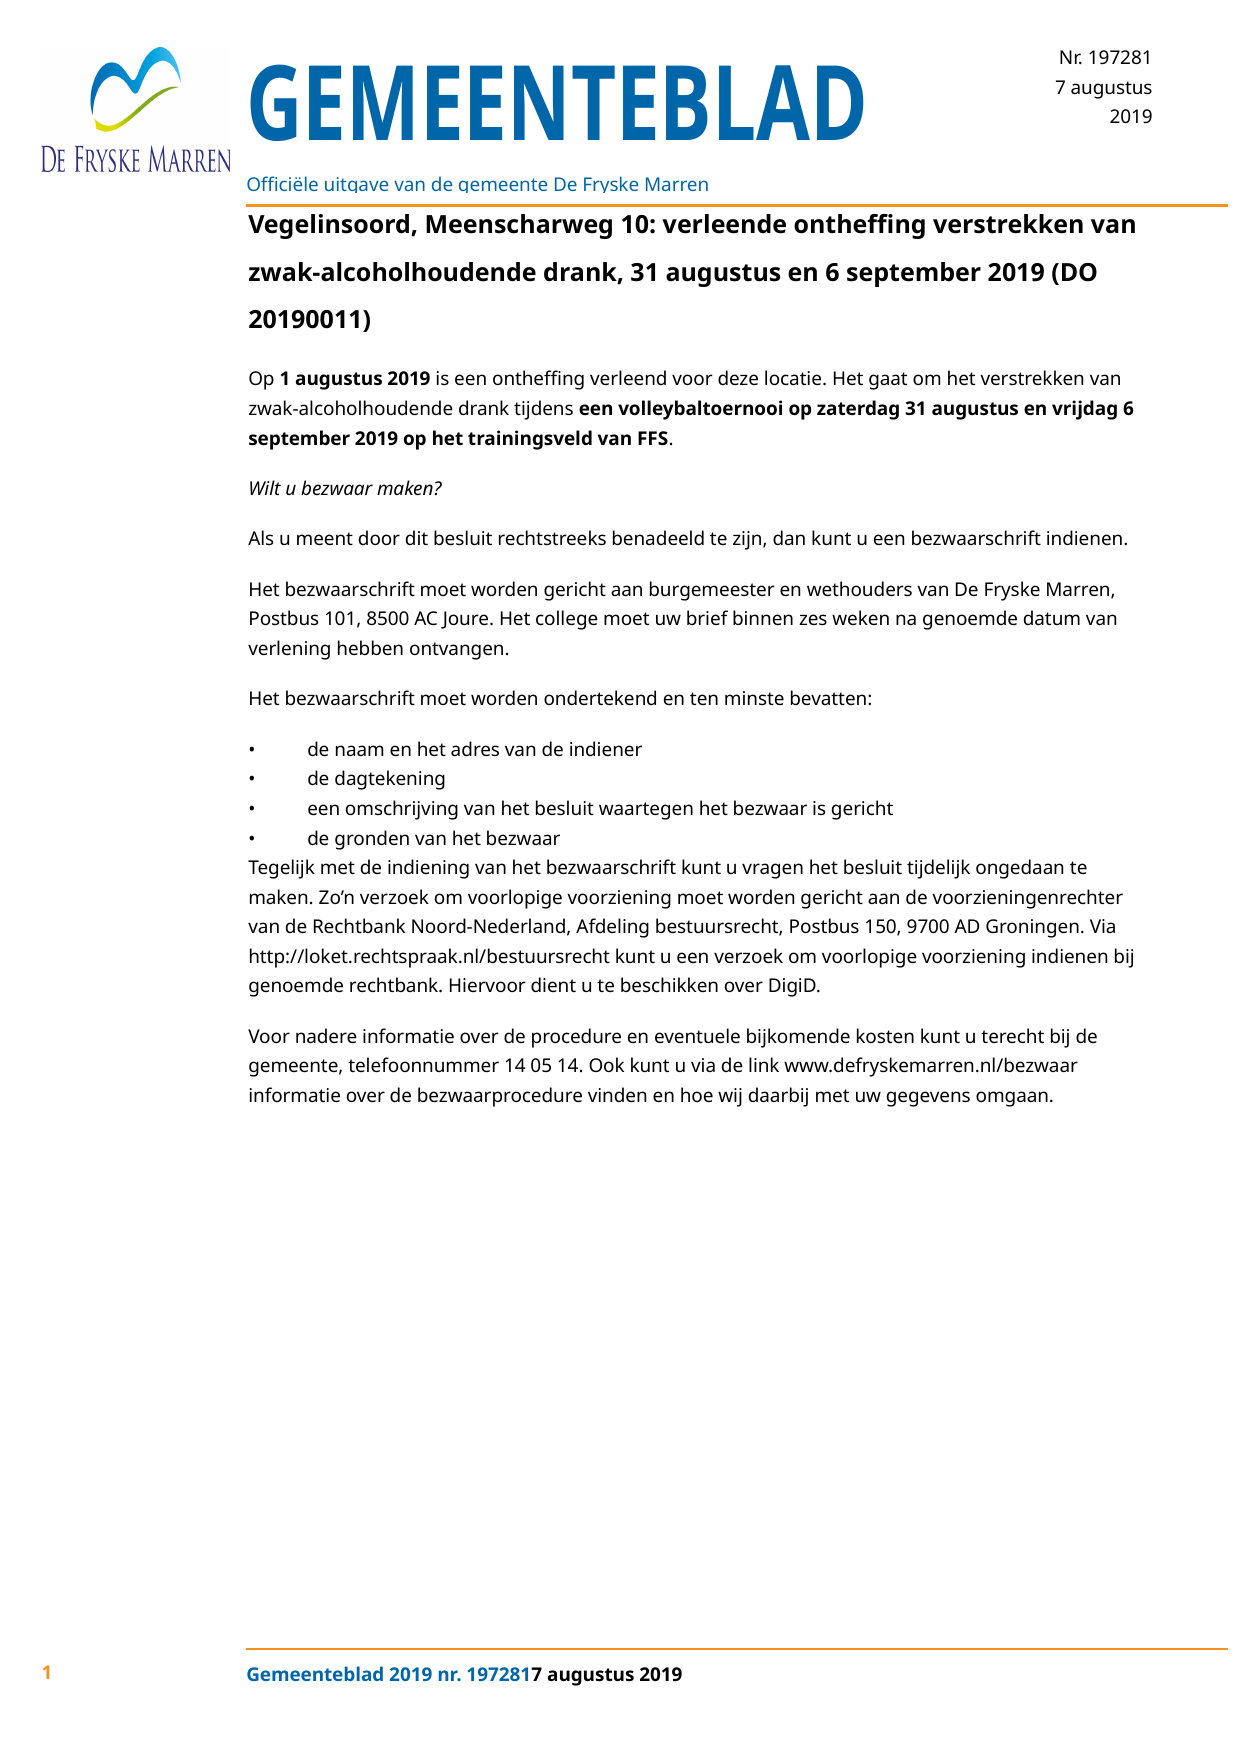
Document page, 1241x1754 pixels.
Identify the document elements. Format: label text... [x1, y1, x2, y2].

text Tegelijk met de indiening van het bezwaarschrift kunt u vragen het besluit tijdelijk ongedaan te maken. Zo’n verzoek om voorlopige voorziening moet worden gericht aan de voorzieningenrechter van de Rechtbank Noord-Nederland, Afdeling bestuursrecht, Postbus 150, 9700 AD Groningen. Via http://loket.rechtspraak.nl/bestuursrecht kunt u een verzoek om voorlopige voorziening indienen bij genoemde rechtbank. Hiervoor dient u te beschikken over DigiD. [248, 854, 1152, 998]
text Als u meent door dit besluit rechtstreeks benadeeld te zijn, dan kunt u een bezwaarschrift indienen. [248, 526, 1152, 551]
text Wilt u bezwaar maken? [248, 475, 1152, 501]
text Vegelinsoord, Meenscharweg 10: verleende ontheffing verstrekken van zwak-alcoholhoudende drank, 31 augustus en 6 september 2019 (DO 20190011) [248, 207, 1152, 336]
list een omschrijving van het besluit waartegen het bezwaar is gericht [248, 795, 1152, 821]
picture [41, 47, 231, 172]
text Het bezwaarschrift moet worden ondertekend en ten minste bevatten: [248, 686, 1152, 711]
list de naam en het adres van de indiener [248, 736, 1152, 762]
text Het bezwaarschrift moet worden gericht aan burgemeester en wethouders van De Fryske Marren, Postbus 101, 8500 AC Joure. Het college moet uw brief binnen zes weken na genoemde datum van verlening hebben ontvangen. [248, 576, 1152, 661]
text Op 1 augustus 2019 is een ontheffing verleend voor deze locatie. Het gaat om het verstrekken van zwak-alcoholhoudende drank tijdens een volleybaltoernooi op zaterdag 31 augustus en vrijdag 6 september 2019 op het trainingsveld van FFS. [248, 366, 1152, 450]
list de dagtekening [248, 766, 1152, 791]
list de gronden van het bezwaar [248, 825, 1152, 850]
text Voor nadere informatie over de procedure en eventuele bijkomende kosten kunt u terecht bij de gemeente, telefoonnummer 14 05 14. Ook kunt u via de link www.defryskemarren.nl/bezwaar informatie over de bezwaarprocedure vinden en hoe wij daarbij met uw gegevens omgaan. [248, 1023, 1152, 1108]
